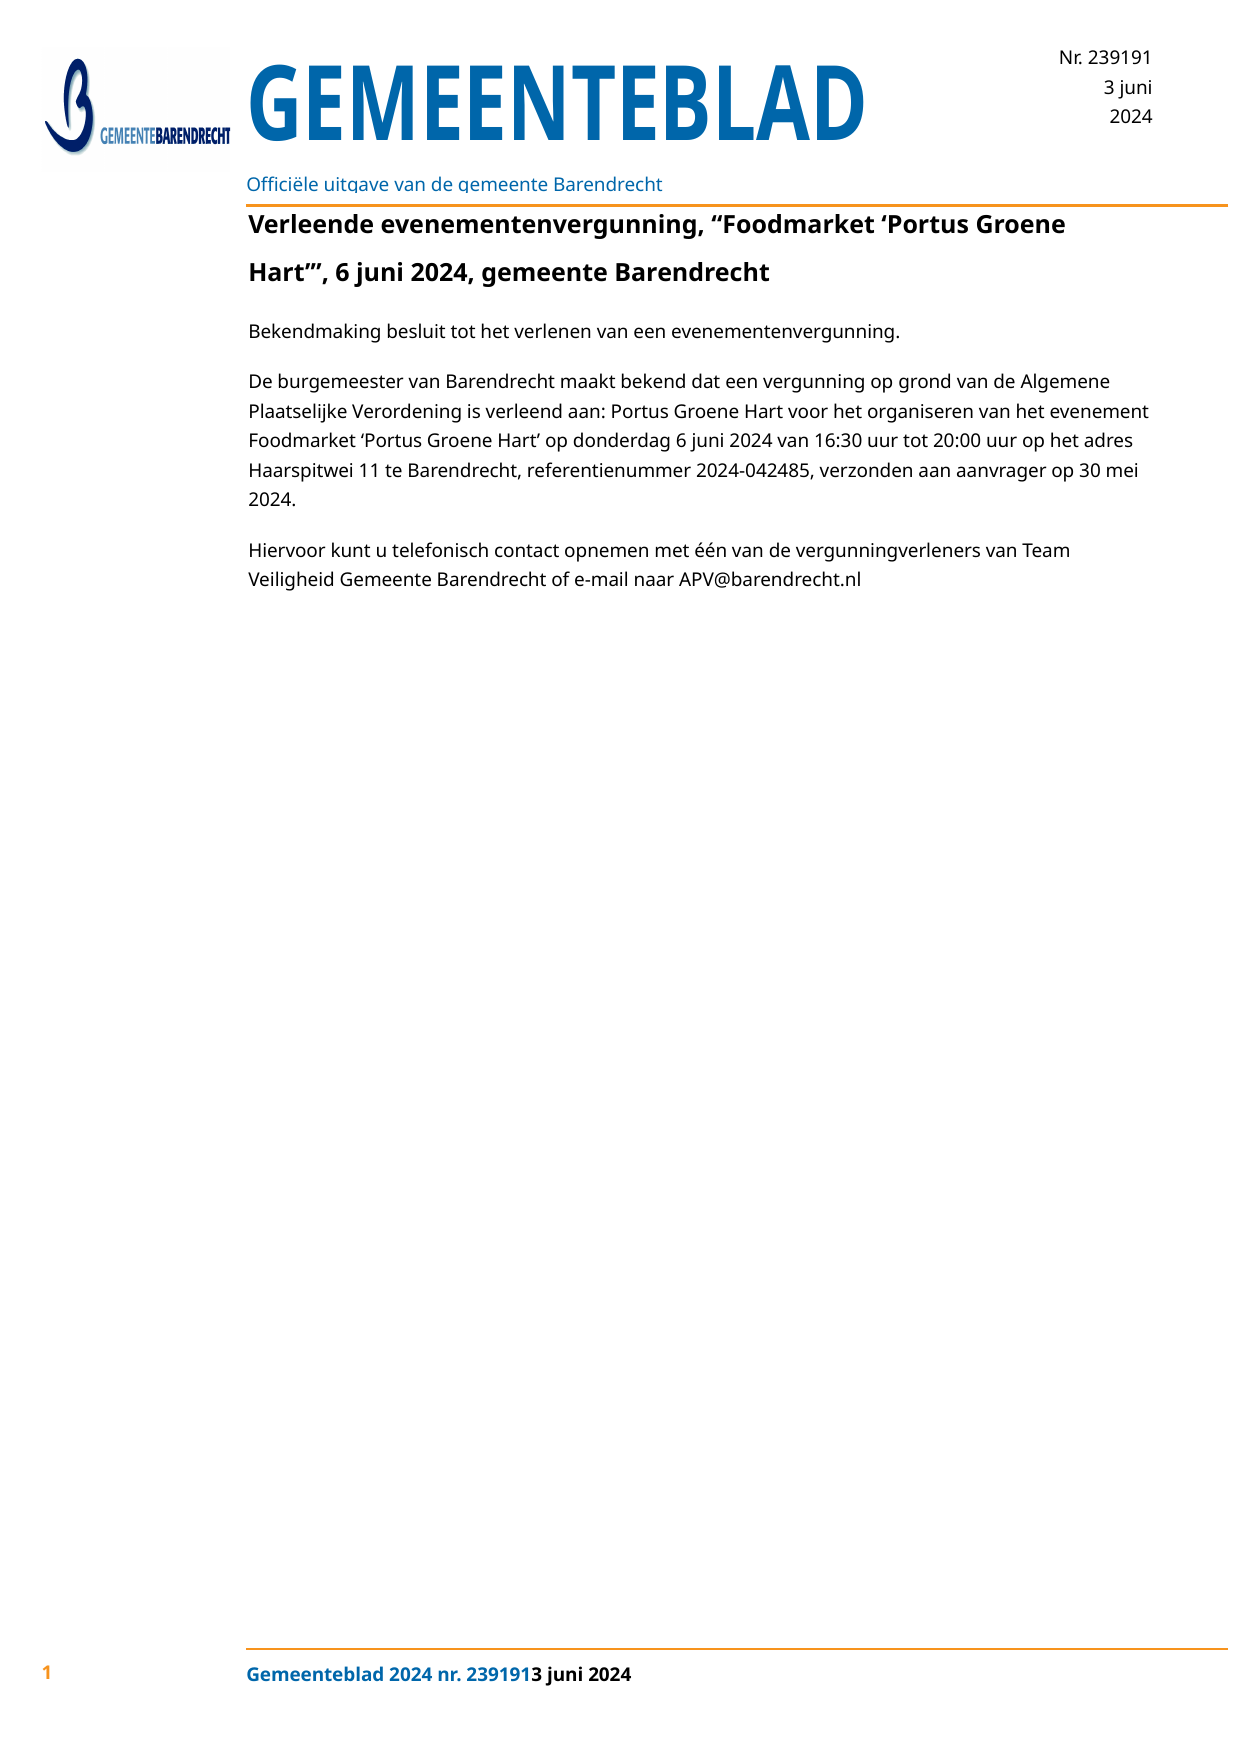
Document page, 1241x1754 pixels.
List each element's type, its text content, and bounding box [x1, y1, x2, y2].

text Hiervoor kunt u telefonisch contact opnemen met één van de vergunningverleners van Team Veiligheid Gemeente Barendrecht of e-mail naar APV@barendrecht.nl [248, 537, 1152, 592]
text Verleende evenementenvergunning, “Foodmarket ‘Portus Groene Hart’”, 6 juni 2024, gemeente Barendrecht [248, 207, 1152, 288]
text De burgemeester van Barendrecht maakt bekend dat een vergunning op grond van de Algemene Plaatselijke Verordening is verleend aan: Portus Groene Hart voor het organiseren van het evenement Foodmarket ‘Portus Groene Hart’ op donderdag 6 juni 2024 van 16:30 uur tot 20:00 uur op het adres Haarspitwei 11 te Barendrecht, referentienummer 2024-042485, verzonden aan aanvrager op 30 mei 2024. [248, 368, 1152, 512]
picture [41, 47, 231, 172]
text Bekendmaking besluit tot het verlenen van een evenementenvergunning. [248, 318, 1152, 344]
